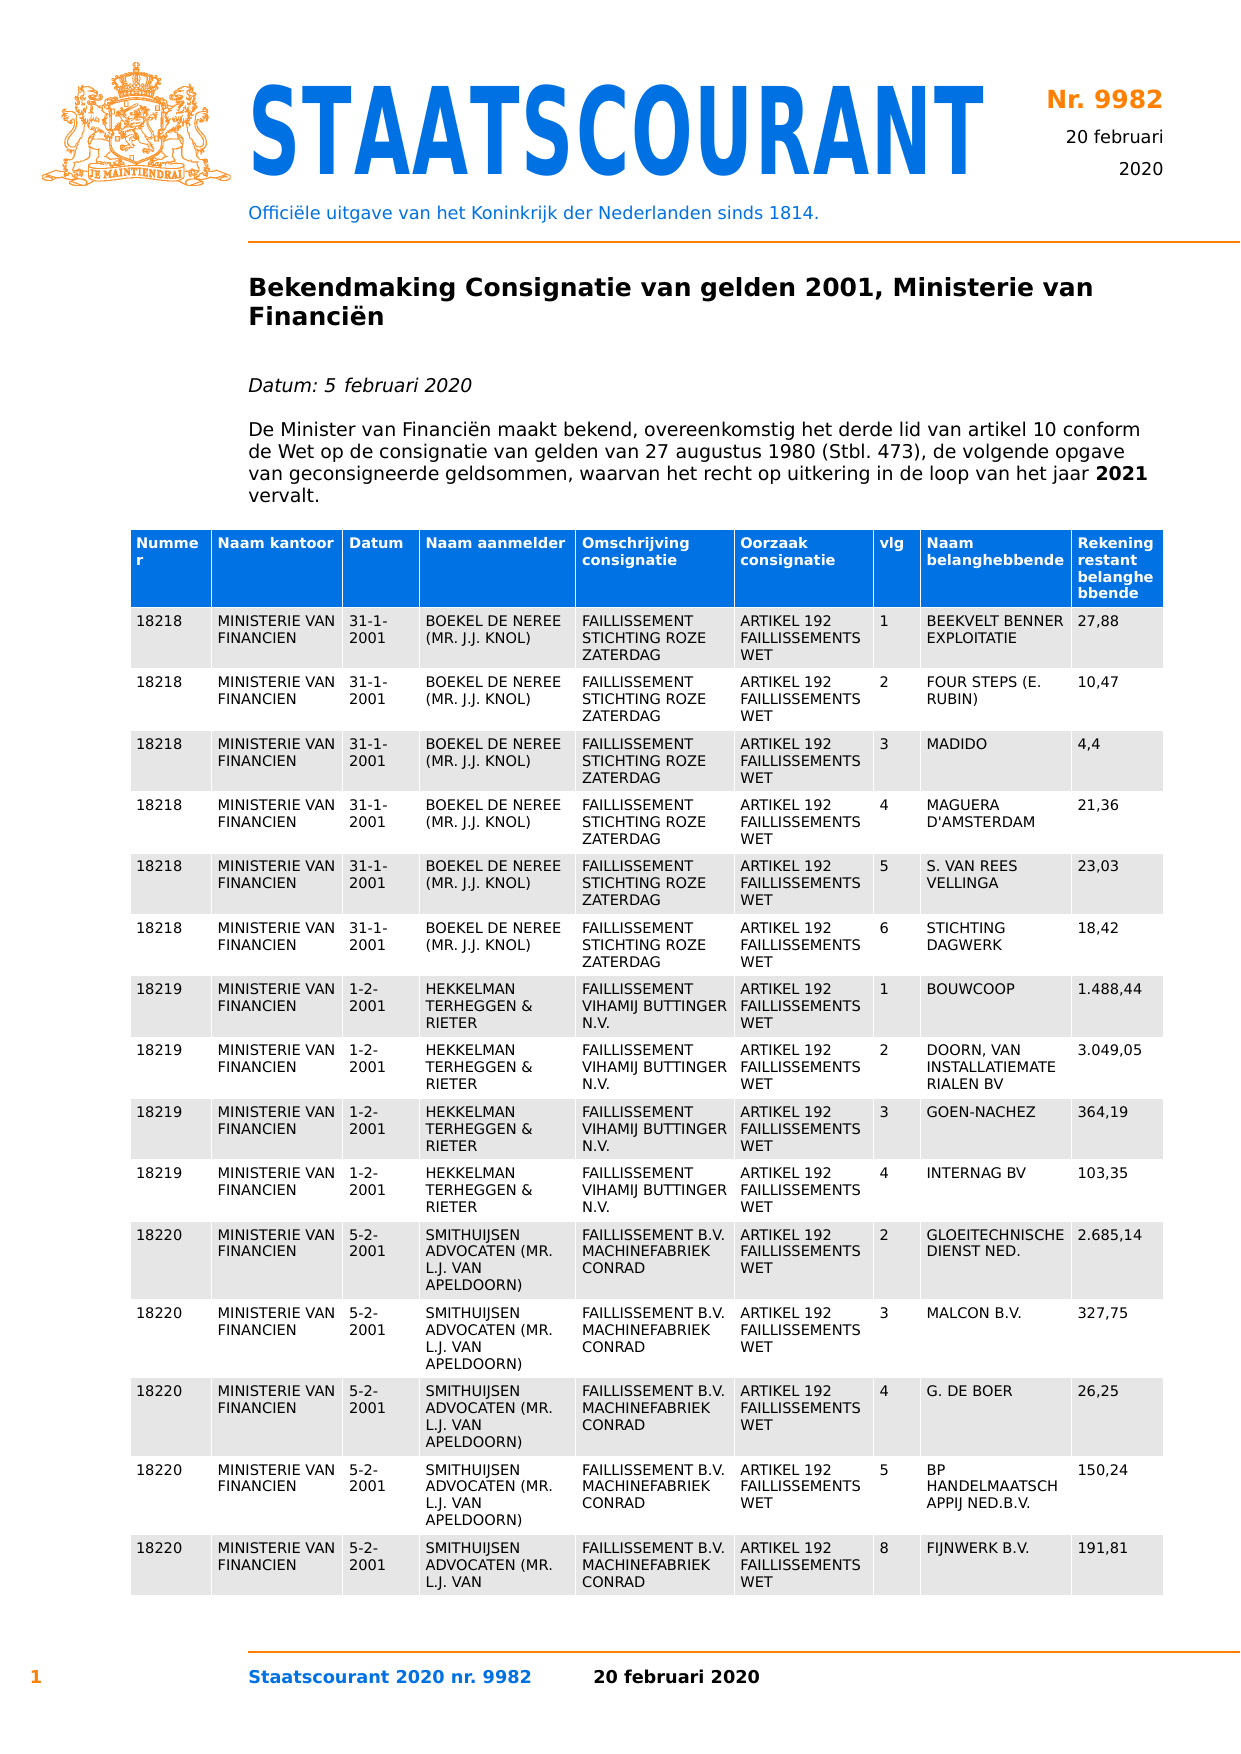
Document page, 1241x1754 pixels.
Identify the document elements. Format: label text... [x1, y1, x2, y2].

table_cell FAILLISSEMENT VIHAMIJ BUTTINGER N.V. [576, 976, 734, 1037]
table_cell MINISTERIE VAN FINANCIEN [212, 1300, 342, 1377]
table_cell BP HANDELMAATSCHAPPIJ NED.B.V. [921, 1457, 1071, 1534]
table_cell MINISTERIE VAN FINANCIEN [212, 1457, 342, 1534]
table_cell MINISTERIE VAN FINANCIEN [212, 1160, 342, 1221]
table_cell 31-1-2001 [343, 854, 419, 914]
text Datum: 5 februari 2020 [248, 375, 1163, 397]
table_cell 1-2-2001 [343, 1160, 419, 1221]
table_cell 1 [874, 976, 920, 1037]
table_cell 2 [874, 670, 920, 730]
table_cell 21,36 [1072, 792, 1163, 852]
table_cell FAILLISSEMENT STICHTING ROZE ZATERDAG [576, 915, 734, 975]
table_cell ARTIKEL 192 FAILLISSEMENTSWET [735, 1160, 873, 1221]
table_header Naam belanghebbende [921, 530, 1071, 607]
table_cell 3 [874, 1300, 920, 1377]
table_cell BOEKEL DE NEREE (MR. J.J. KNOL) [420, 608, 575, 668]
table_cell 18218 [131, 854, 211, 914]
table_cell 2 [874, 1222, 920, 1299]
table_cell 18220 [131, 1457, 211, 1534]
table_cell 10,47 [1072, 670, 1163, 730]
table_cell 1.488,44 [1072, 976, 1163, 1037]
table_cell 31-1-2001 [343, 792, 419, 852]
table_cell ARTIKEL 192 FAILLISSEMENTSWET [735, 1222, 873, 1299]
table_cell FAILLISSEMENT STICHTING ROZE ZATERDAG [576, 731, 734, 791]
table_cell MALCON B.V. [921, 1300, 1071, 1377]
table_cell S. VAN REES VELLINGA [921, 854, 1071, 914]
table_cell GLOEITECHNISCHE DIENST NED. [921, 1222, 1071, 1299]
text De Minister van Financiën maakt bekend, overeenkomstig het derde lid van artikel 10 conform de Wet op de consignatie van gelden van 27 augustus 1980 (Stbl. 473), de volgende opgave van geconsigneerde geldsommen, waarvan het recht op uitkering in de loop van het jaar 2021 vervalt. [248, 419, 1163, 507]
table_cell ARTIKEL 192 FAILLISSEMENTSWET [735, 670, 873, 730]
table_cell BOEKEL DE NEREE (MR. J.J. KNOL) [420, 792, 575, 852]
table_cell 5-2-2001 [343, 1378, 419, 1456]
table_header STAATSCOURANT [248, 62, 998, 203]
table_cell MADIDO [921, 731, 1071, 791]
table_cell 1-2-2001 [343, 1099, 419, 1159]
table_cell ARTIKEL 192 FAILLISSEMENTSWET [735, 915, 873, 975]
table_cell ARTIKEL 192 FAILLISSEMENTSWET [735, 976, 873, 1037]
table_cell 3 [874, 1099, 920, 1159]
table_cell MINISTERIE VAN FINANCIEN [212, 1099, 342, 1159]
table_cell HEKKELMAN TERHEGGEN & RIETER [420, 1099, 575, 1159]
table_cell BOEKEL DE NEREE (MR. J.J. KNOL) [420, 854, 575, 914]
table_cell MINISTERIE VAN FINANCIEN [212, 792, 342, 852]
table_header Nr. 9982 [998, 62, 1240, 121]
table_cell BOEKEL DE NEREE (MR. J.J. KNOL) [420, 731, 575, 791]
table_cell BOEKEL DE NEREE (MR. J.J. KNOL) [420, 670, 575, 730]
table_cell FIJNWERK B.V. [921, 1535, 1071, 1595]
table_cell FAILLISSEMENT VIHAMIJ BUTTINGER N.V. [576, 1160, 734, 1221]
table_cell 2020 [998, 153, 1240, 203]
table_cell FAILLISSEMENT B.V. MACHINEFABRIEK CONRAD [576, 1457, 734, 1534]
table_cell HEKKELMAN TERHEGGEN & RIETER [420, 976, 575, 1037]
table_cell 18220 [131, 1378, 211, 1456]
table_header Naam aanmelder [420, 530, 575, 607]
table_cell 18219 [131, 1038, 211, 1098]
picture [41, 62, 231, 186]
table_cell STICHTING DAGWERK [921, 915, 1071, 975]
subtitle Bekendmaking Consignatie van gelden 2001, Ministerie van Financiën [248, 273, 1163, 331]
table_cell Officiële uitgave van het Koninkrijk der Nederlanden sinds 1814. [248, 203, 1240, 241]
table_cell 1-2-2001 [343, 1038, 419, 1098]
table_cell 4,4 [1072, 731, 1163, 791]
table_cell 18218 [131, 792, 211, 852]
table_cell 27,88 [1072, 608, 1163, 668]
table_cell ARTIKEL 192 FAILLISSEMENTSWET [735, 1378, 873, 1456]
table_cell SMITHUIJSEN ADVOCATEN (MR. L.J. VAN APELDOORN) [420, 1378, 575, 1456]
table_cell 18218 [131, 608, 211, 668]
table_cell 1-2-2001 [343, 976, 419, 1037]
table_header Naam kantoor [212, 530, 342, 607]
table_cell ARTIKEL 192 FAILLISSEMENTSWET [735, 731, 873, 791]
table_cell BOEKEL DE NEREE (MR. J.J. KNOL) [420, 915, 575, 975]
table_cell 6 [874, 915, 920, 975]
table_cell MINISTERIE VAN FINANCIEN [212, 1535, 342, 1595]
table_cell MINISTERIE VAN FINANCIEN [212, 1038, 342, 1098]
table_cell 18218 [131, 670, 211, 730]
table_cell FAILLISSEMENT B.V. MACHINEFABRIEK CONRAD [576, 1222, 734, 1299]
table_cell 3.049,05 [1072, 1038, 1163, 1098]
table_cell 5-2-2001 [343, 1222, 419, 1299]
table_header Datum [343, 530, 419, 607]
table_cell FAILLISSEMENT STICHTING ROZE ZATERDAG [576, 854, 734, 914]
table_cell FAILLISSEMENT VIHAMIJ BUTTINGER N.V. [576, 1038, 734, 1098]
table_cell 327,75 [1072, 1300, 1163, 1377]
table_cell 18219 [131, 976, 211, 1037]
table_cell FAILLISSEMENT STICHTING ROZE ZATERDAG [576, 670, 734, 730]
table_cell 18220 [131, 1300, 211, 1377]
table_cell 103,35 [1072, 1160, 1163, 1221]
table_cell FOUR STEPS (E. RUBIN) [921, 670, 1071, 730]
table_cell ARTIKEL 192 FAILLISSEMENTSWET [735, 1457, 873, 1534]
table_cell 18218 [131, 915, 211, 975]
table_cell 3 [874, 731, 920, 791]
table_cell MINISTERIE VAN FINANCIEN [212, 608, 342, 668]
table_cell SMITHUIJSEN ADVOCATEN (MR. L.J. VAN [420, 1535, 575, 1595]
table_cell ARTIKEL 192 FAILLISSEMENTSWET [735, 792, 873, 852]
table_cell DOORN, VAN INSTALLATIEMATERIALEN BV [921, 1038, 1071, 1098]
table_cell FAILLISSEMENT STICHTING ROZE ZATERDAG [576, 608, 734, 668]
table_cell 5-2-2001 [343, 1457, 419, 1534]
table_cell 20 februari [998, 121, 1240, 153]
table_cell 18220 [131, 1535, 211, 1595]
table_cell ARTIKEL 192 FAILLISSEMENTSWET [735, 1038, 873, 1098]
table_cell MINISTERIE VAN FINANCIEN [212, 1378, 342, 1456]
table_cell MINISTERIE VAN FINANCIEN [212, 670, 342, 730]
table_cell FAILLISSEMENT B.V. MACHINEFABRIEK CONRAD [576, 1535, 734, 1595]
table_cell BOUWCOOP [921, 976, 1071, 1037]
table_cell ARTIKEL 192 FAILLISSEMENTSWET [735, 1535, 873, 1595]
table_cell 5 [874, 1457, 920, 1534]
table_cell 31-1-2001 [343, 731, 419, 791]
table_header vlg [874, 530, 920, 607]
table_cell 4 [874, 1160, 920, 1221]
table_cell 31-1-2001 [343, 608, 419, 668]
table_cell 18219 [131, 1160, 211, 1221]
table_cell SMITHUIJSEN ADVOCATEN (MR. L.J. VAN APELDOORN) [420, 1300, 575, 1377]
table_cell MINISTERIE VAN FINANCIEN [212, 731, 342, 791]
table_cell GOEN-NACHEZ [921, 1099, 1071, 1159]
table_cell SMITHUIJSEN ADVOCATEN (MR. L.J. VAN APELDOORN) [420, 1222, 575, 1299]
table_cell INTERNAG BV [921, 1160, 1071, 1221]
table_cell 18218 [131, 731, 211, 791]
table_cell 4 [874, 792, 920, 852]
table_cell 23,03 [1072, 854, 1163, 914]
table_cell MINISTERIE VAN FINANCIEN [212, 915, 342, 975]
table_cell 18219 [131, 1099, 211, 1159]
table_header [25, 62, 248, 241]
table_cell FAILLISSEMENT B.V. MACHINEFABRIEK CONRAD [576, 1378, 734, 1456]
table_cell 191,81 [1072, 1535, 1163, 1595]
table_cell 18,42 [1072, 915, 1163, 975]
table_cell SMITHUIJSEN ADVOCATEN (MR. L.J. VAN APELDOORN) [420, 1457, 575, 1534]
table_cell 150,24 [1072, 1457, 1163, 1534]
table_header Rekening restant belanghebbende [1072, 530, 1163, 607]
table_cell 18220 [131, 1222, 211, 1299]
table_cell FAILLISSEMENT B.V. MACHINEFABRIEK CONRAD [576, 1300, 734, 1377]
table_cell 26,25 [1072, 1378, 1163, 1456]
table_cell 1 [874, 608, 920, 668]
table_cell HEKKELMAN TERHEGGEN & RIETER [420, 1038, 575, 1098]
table_cell 5-2-2001 [343, 1535, 419, 1595]
table_cell BEEKVELT BENNER EXPLOITATIE [921, 608, 1071, 668]
table_cell 5-2-2001 [343, 1300, 419, 1377]
table_header Omschrijving consignatie [576, 530, 734, 607]
table_cell G. DE BOER [921, 1378, 1071, 1456]
table_cell ARTIKEL 192 FAILLISSEMENTSWET [735, 854, 873, 914]
table_cell 31-1-2001 [343, 670, 419, 730]
table_header Oorzaak consignatie [735, 530, 873, 607]
table_cell ARTIKEL 192 FAILLISSEMENTSWET [735, 608, 873, 668]
table_cell ARTIKEL 192 FAILLISSEMENTSWET [735, 1099, 873, 1159]
table_cell FAILLISSEMENT STICHTING ROZE ZATERDAG [576, 792, 734, 852]
table_cell 5 [874, 854, 920, 914]
table_cell 2 [874, 1038, 920, 1098]
table_cell 31-1-2001 [343, 915, 419, 975]
table_cell MINISTERIE VAN FINANCIEN [212, 854, 342, 914]
table_cell MAGUERA D'AMSTERDAM [921, 792, 1071, 852]
table_cell 8 [874, 1535, 920, 1595]
table_cell FAILLISSEMENT VIHAMIJ BUTTINGER N.V. [576, 1099, 734, 1159]
table_cell MINISTERIE VAN FINANCIEN [212, 976, 342, 1037]
table_cell 4 [874, 1378, 920, 1456]
table_cell HEKKELMAN TERHEGGEN & RIETER [420, 1160, 575, 1221]
table_cell 2.685,14 [1072, 1222, 1163, 1299]
table_cell 364,19 [1072, 1099, 1163, 1159]
table_cell ARTIKEL 192 FAILLISSEMENTSWET [735, 1300, 873, 1377]
table_header Nummer [131, 530, 211, 607]
table_cell MINISTERIE VAN FINANCIEN [212, 1222, 342, 1299]
